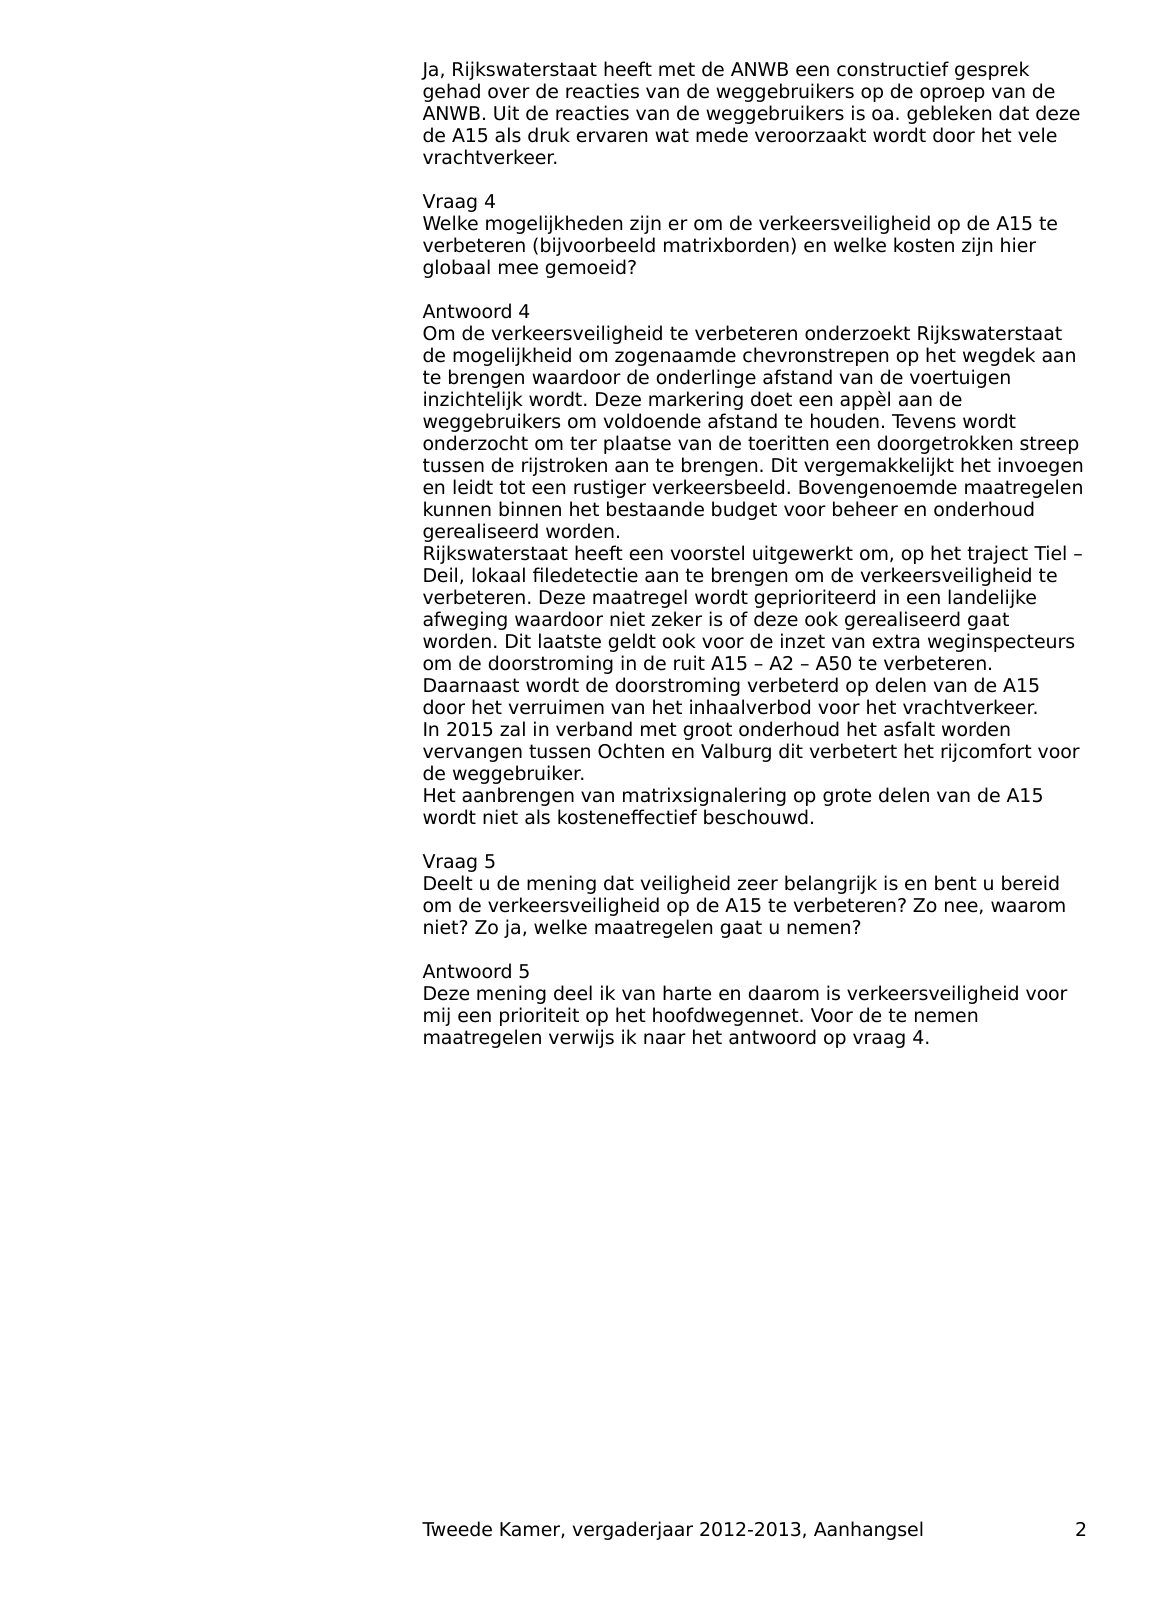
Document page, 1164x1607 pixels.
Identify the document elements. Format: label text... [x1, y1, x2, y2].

text Antwoord 5 [422, 961, 1087, 983]
text Vraag 5 [422, 851, 1087, 873]
text Vraag 4 [422, 191, 1087, 213]
text Deelt u de mening dat veiligheid zeer belangrijk is en bent u bereid om de verkeersveiligheid op de A15 te verbeteren? Zo nee, waarom niet? Zo ja, welke maatregelen gaat u nemen? [422, 873, 1087, 939]
text Welke mogelijkheden zijn er om de verkeersveiligheid op de A15 te verbeteren (bijvoorbeeld matrixborden) en welke kosten zijn hier globaal mee gemoeid? [422, 213, 1087, 279]
text Rijkswaterstaat heeft een voorstel uitgewerkt om, op het traject Tiel – Deil, lokaal filedetectie aan te brengen om de verkeersveiligheid te verbeteren. Deze maatregel wordt geprioriteerd in een landelijke afweging waardoor niet zeker is of deze ook gerealiseerd gaat worden. Dit laatste geldt ook voor de inzet van extra weginspecteurs om de doorstroming in de ruit A15 – A2 – A50 te verbeteren. Daarnaast wordt de doorstroming verbeterd op delen van de A15 door het verruimen van het inhaalverbod voor het vrachtverkeer. [422, 543, 1087, 719]
text Antwoord 4 [422, 301, 1087, 323]
text Ja, Rijkswaterstaat heeft met de ANWB een constructief gesprek gehad over de reacties van de weggebruikers op de oproep van de ANWB. Uit de reacties van de weggebruikers is oa. gebleken dat deze de A15 als druk ervaren wat mede veroorzaakt wordt door het vele vrachtverkeer. [422, 59, 1087, 169]
text Deze mening deel ik van harte en daarom is verkeersveiligheid voor mij een prioriteit op het hoofdwegennet. Voor de te nemen maatregelen verwijs ik naar het antwoord op vraag 4. [422, 983, 1087, 1049]
text Om de verkeersveiligheid te verbeteren onderzoekt Rijkswaterstaat de mogelijkheid om zogenaamde chevronstrepen op het wegdek aan te brengen waardoor de onderlinge afstand van de voertuigen inzichtelijk wordt. Deze markering doet een appèl aan de weggebruikers om voldoende afstand te houden. Tevens wordt onderzocht om ter plaatse van de toeritten een doorgetrokken streep tussen de rijstroken aan te brengen. Dit vergemakkelijkt het invoegen en leidt tot een rustiger verkeersbeeld. Bovengenoemde maatregelen kunnen binnen het bestaande budget voor beheer en onderhoud gerealiseerd worden. [422, 323, 1087, 543]
text In 2015 zal in verband met groot onderhoud het asfalt worden vervangen tussen Ochten en Valburg dit verbetert het rijcomfort voor de weggebruiker. [422, 719, 1087, 785]
text Het aanbrengen van matrixsignalering op grote delen van de A15 wordt niet als kosteneffectief beschouwd. [422, 785, 1087, 829]
